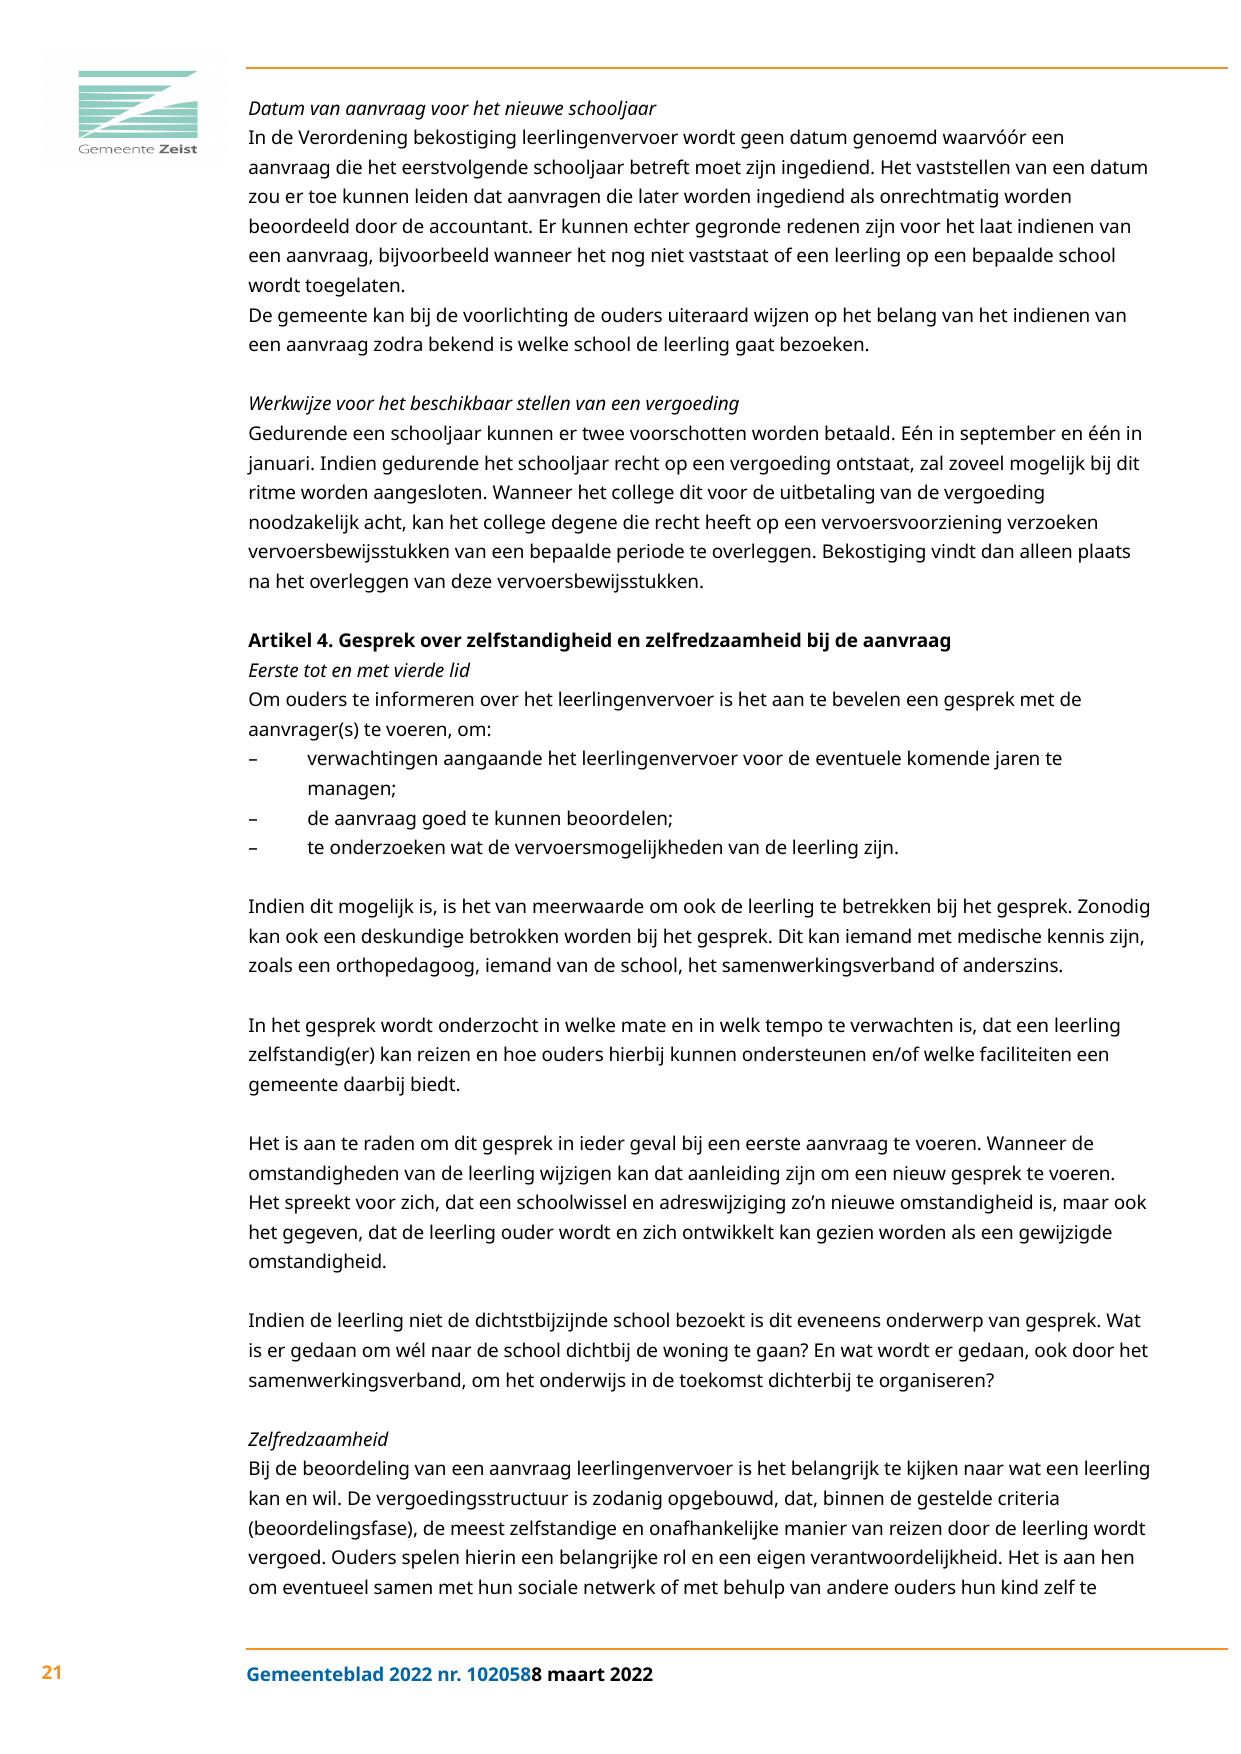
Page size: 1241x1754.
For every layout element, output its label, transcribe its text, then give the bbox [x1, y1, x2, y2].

list te onderzoeken wat de vervoersmogelijkheden van de leerling zijn. [248, 834, 1152, 860]
text Bij de beoordeling van een aanvraag leerlingenvervoer is het belangrijk te kijken naar wat een leerling kan en wil. De vergoedingsstructuur is zodanig opgebouwd, dat, binnen de gestelde criteria (beoordelingsfase), de meest zelfstandige en onafhankelijke manier van reizen door de leerling wordt vergoed. Ouders spelen hierin een belangrijke rol en een eigen verantwoordelijkheid. Het is aan hen om eventueel samen met hun sociale netwerk of met behulp van andere ouders hun kind zelf te [248, 1456, 1152, 1600]
text Om ouders te informeren over het leerlingenvervoer is het aan te bevelen een gesprek met de aanvrager(s) te voeren, om: [248, 686, 1152, 742]
text Artikel 4. Gesprek over zelfstandigheid en zelfredzaamheid bij de aanvraag [248, 627, 1152, 653]
list de aanvraag goed te kunnen beoordelen; [248, 805, 1152, 831]
text Werkwijze voor het beschikbaar stellen van een vergoeding [248, 391, 1152, 416]
text Indien dit mogelijk is, is het van meerwaarde om ook de leerling te betrekken bij het gesprek. Zonodig kan ook een deskundige betrokken worden bij het gesprek. Dit kan iemand met medische kennis zijn, zoals een orthopedagoog, iemand van de school, het samenwerkingsverband of anderszins. [248, 893, 1152, 978]
text Datum van aanvraag voor het nieuwe schooljaar [248, 95, 1152, 121]
text De gemeente kan bij de voorlichting de ouders uiteraard wijzen op het belang van het indienen van een aanvraag zodra bekend is welke school de leerling gaat bezoeken. [248, 302, 1152, 357]
picture [41, 47, 231, 172]
text Het is aan te raden om dit gesprek in ieder geval bij een eerste aanvraag te voeren. Wanneer de omstandigheden van de leerling wijzigen kan dat aanleiding zijn om een nieuw gesprek te voeren. Het spreekt voor zich, dat een schoolwissel en adreswijziging zo’n nieuwe omstandigheid is, maar ook het gegeven, dat de leerling ouder wordt en zich ontwikkelt kan gezien worden als een gewijzigde omstandigheid. [248, 1130, 1152, 1274]
text Indien de leerling niet de dichtstbijzijnde school bezoekt is dit eveneens onderwerp van gesprek. Wat is er gedaan om wél naar de school dichtbij de woning te gaan? En wat wordt er gedaan, ook door het samenwerkingsverband, om het onderwijs in de toekomst dichterbij te organiseren? [248, 1308, 1152, 1393]
list verwachtingen aangaande het leerlingenvervoer voor de eventuele komende jaren te managen; [248, 746, 1152, 801]
text Eerste tot en met vierde lid [248, 657, 1152, 683]
text Gedurende een schooljaar kunnen er twee voorschotten worden betaald. Eén in september en één in januari. Indien gedurende het schooljaar recht op een vergoeding ontstaat, zal zoveel mogelijk bij dit ritme worden aangesloten. Wanneer het college dit voor de uitbetaling van de vergoeding noodzakelijk acht, kan het college degene die recht heeft op een vervoersvoorziening verzoeken vervoersbewijsstukken van een bepaalde periode te overleggen. Bekostiging vindt dan alleen plaats na het overleggen van deze vervoersbewijsstukken. [248, 420, 1152, 594]
text Zelfredzaamheid [248, 1426, 1152, 1452]
text In het gesprek wordt onderzocht in welke mate en in welk tempo te verwachten is, dat een leerling zelfstandig(er) kan reizen en hoe ouders hierbij kunnen ondersteunen en/of welke faciliteiten een gemeente daarbij biedt. [248, 1012, 1152, 1097]
text In de Verordening bekostiging leerlingenvervoer wordt geen datum genoemd waarvóór een aanvraag die het eerstvolgende schooljaar betreft moet zijn ingediend. Het vaststellen van een datum zou er toe kunnen leiden dat aanvragen die later worden ingediend als onrechtmatig worden beoordeeld door de accountant. Er kunnen echter gegronde redenen zijn voor het laat indienen van een aanvraag, bijvoorbeeld wanneer het nog niet vaststaat of een leerling op een bepaalde school wordt toegelaten. [248, 124, 1152, 298]
